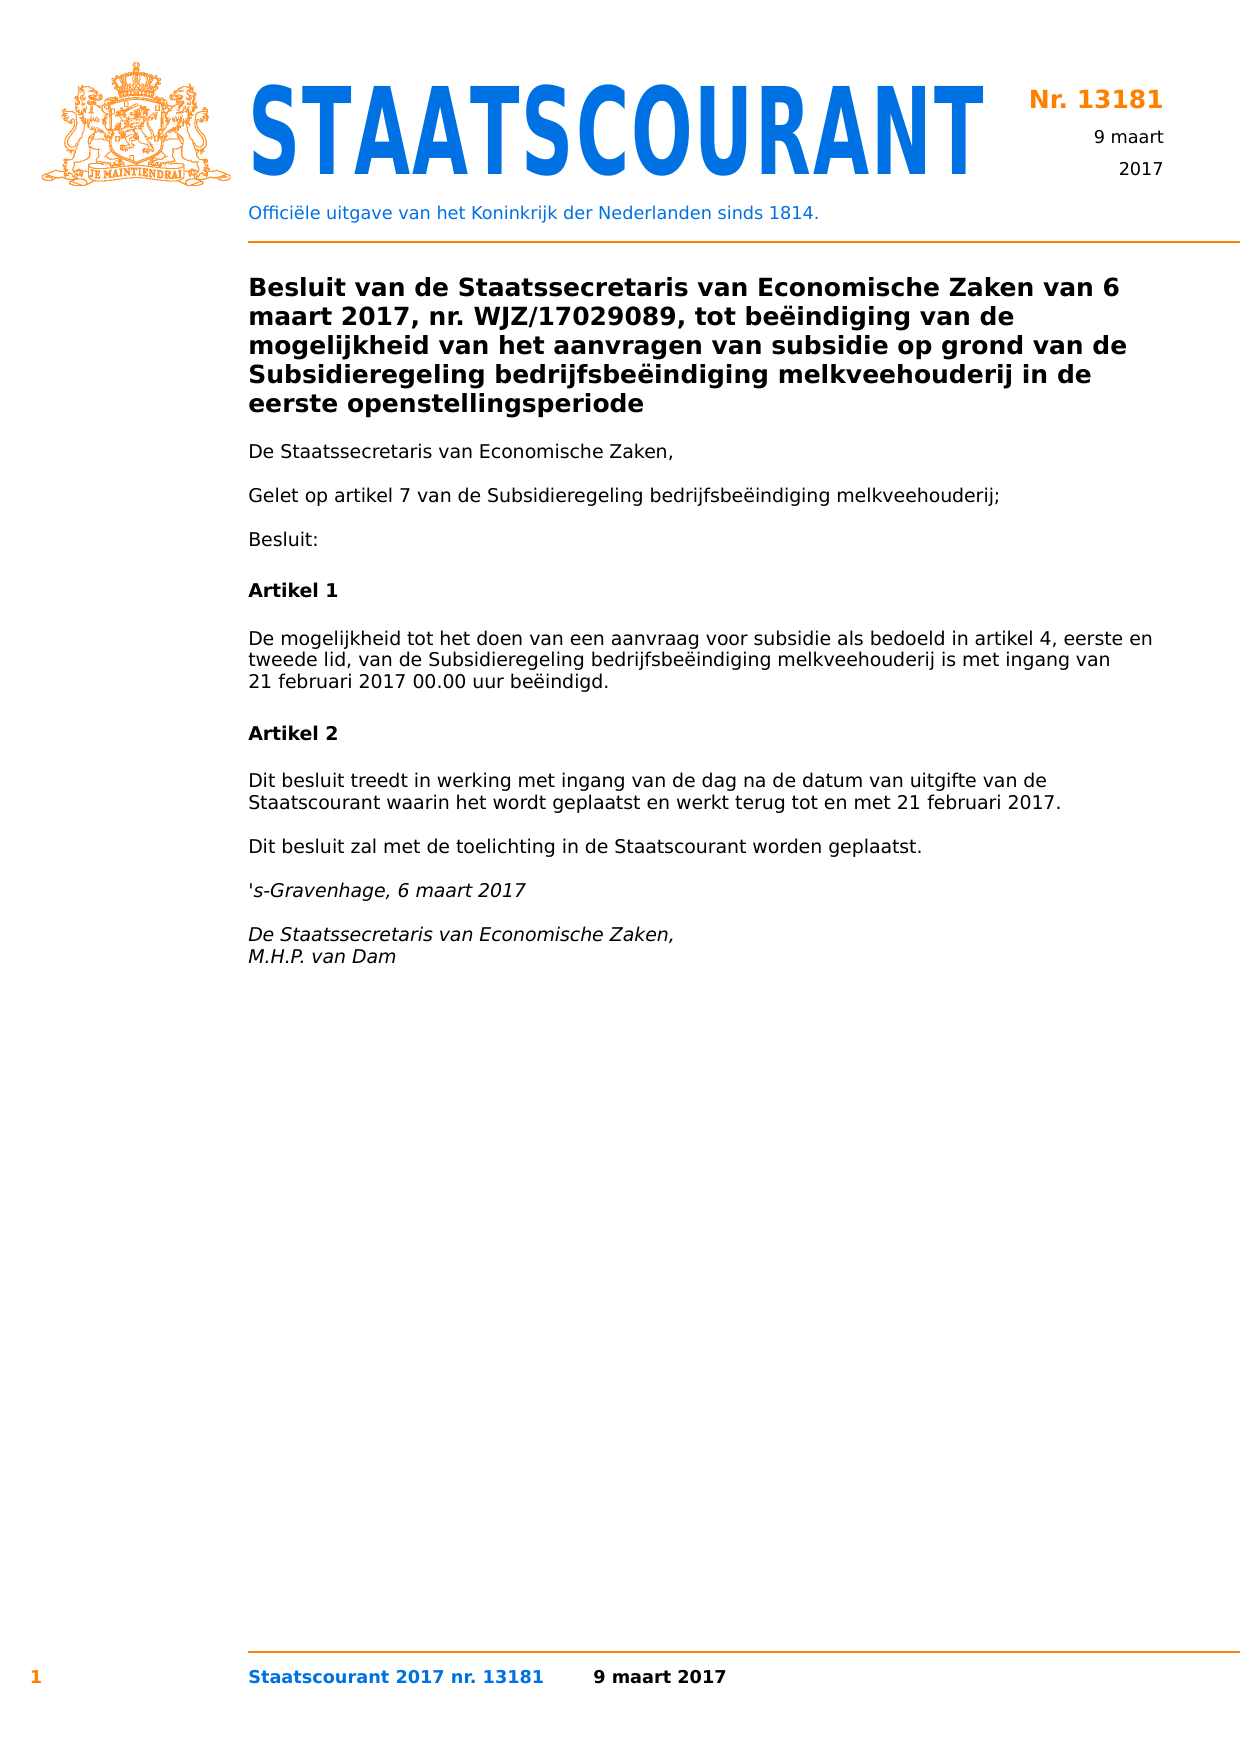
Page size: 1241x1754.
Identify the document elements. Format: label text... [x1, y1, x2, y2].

table_header [25, 62, 248, 241]
table_cell 2017 [998, 153, 1240, 203]
text De mogelijkheid tot het doen van een aanvraag voor subsidie als bedoeld in artikel 4, eerste en tweede lid, van de Subsidieregeling bedrijfsbeëindiging melkveehouderij is met ingang van 21 februari 2017 00.00 uur beëindigd. [248, 627, 1163, 693]
subtitle Besluit van de Staatssecretaris van Economische Zaken van 6 maart 2017, nr. WJZ/17029089, tot beëindiging van de mogelijkheid van het aanvragen van subsidie op grond van de Subsidieregeling bedrijfsbeëindiging melkveehouderij in de eerste openstellingsperiode [248, 273, 1163, 419]
table_cell 9 maart [998, 121, 1240, 153]
text Gelet op artikel 7 van de Subsidieregeling bedrijfsbeëindiging melkveehouderij; [248, 484, 1163, 507]
table_header STAATSCOURANT [248, 62, 998, 203]
text Besluit: [248, 528, 1163, 550]
text Dit besluit zal met de toelichting in de Staatscourant worden geplaatst. [248, 836, 1163, 858]
picture [41, 62, 231, 186]
text De Staatssecretaris van Economische Zaken, [248, 441, 1163, 463]
text 's-Gravenhage, 6 maart 2017 [248, 880, 1163, 902]
text Dit besluit treedt in werking met ingang van de dag na de datum van uitgifte van de Staatscourant waarin het wordt geplaatst en werkt terug tot en met 21 februari 2017. [248, 770, 1163, 814]
table_header Nr. 13181 [998, 62, 1240, 121]
subtitle Artikel 2 [248, 723, 1163, 745]
subtitle Artikel 1 [248, 580, 1163, 602]
text De Staatssecretaris van Economische Zaken, M.H.P. van Dam [248, 924, 1163, 968]
table_cell Officiële uitgave van het Koninkrijk der Nederlanden sinds 1814. [248, 203, 1240, 241]
